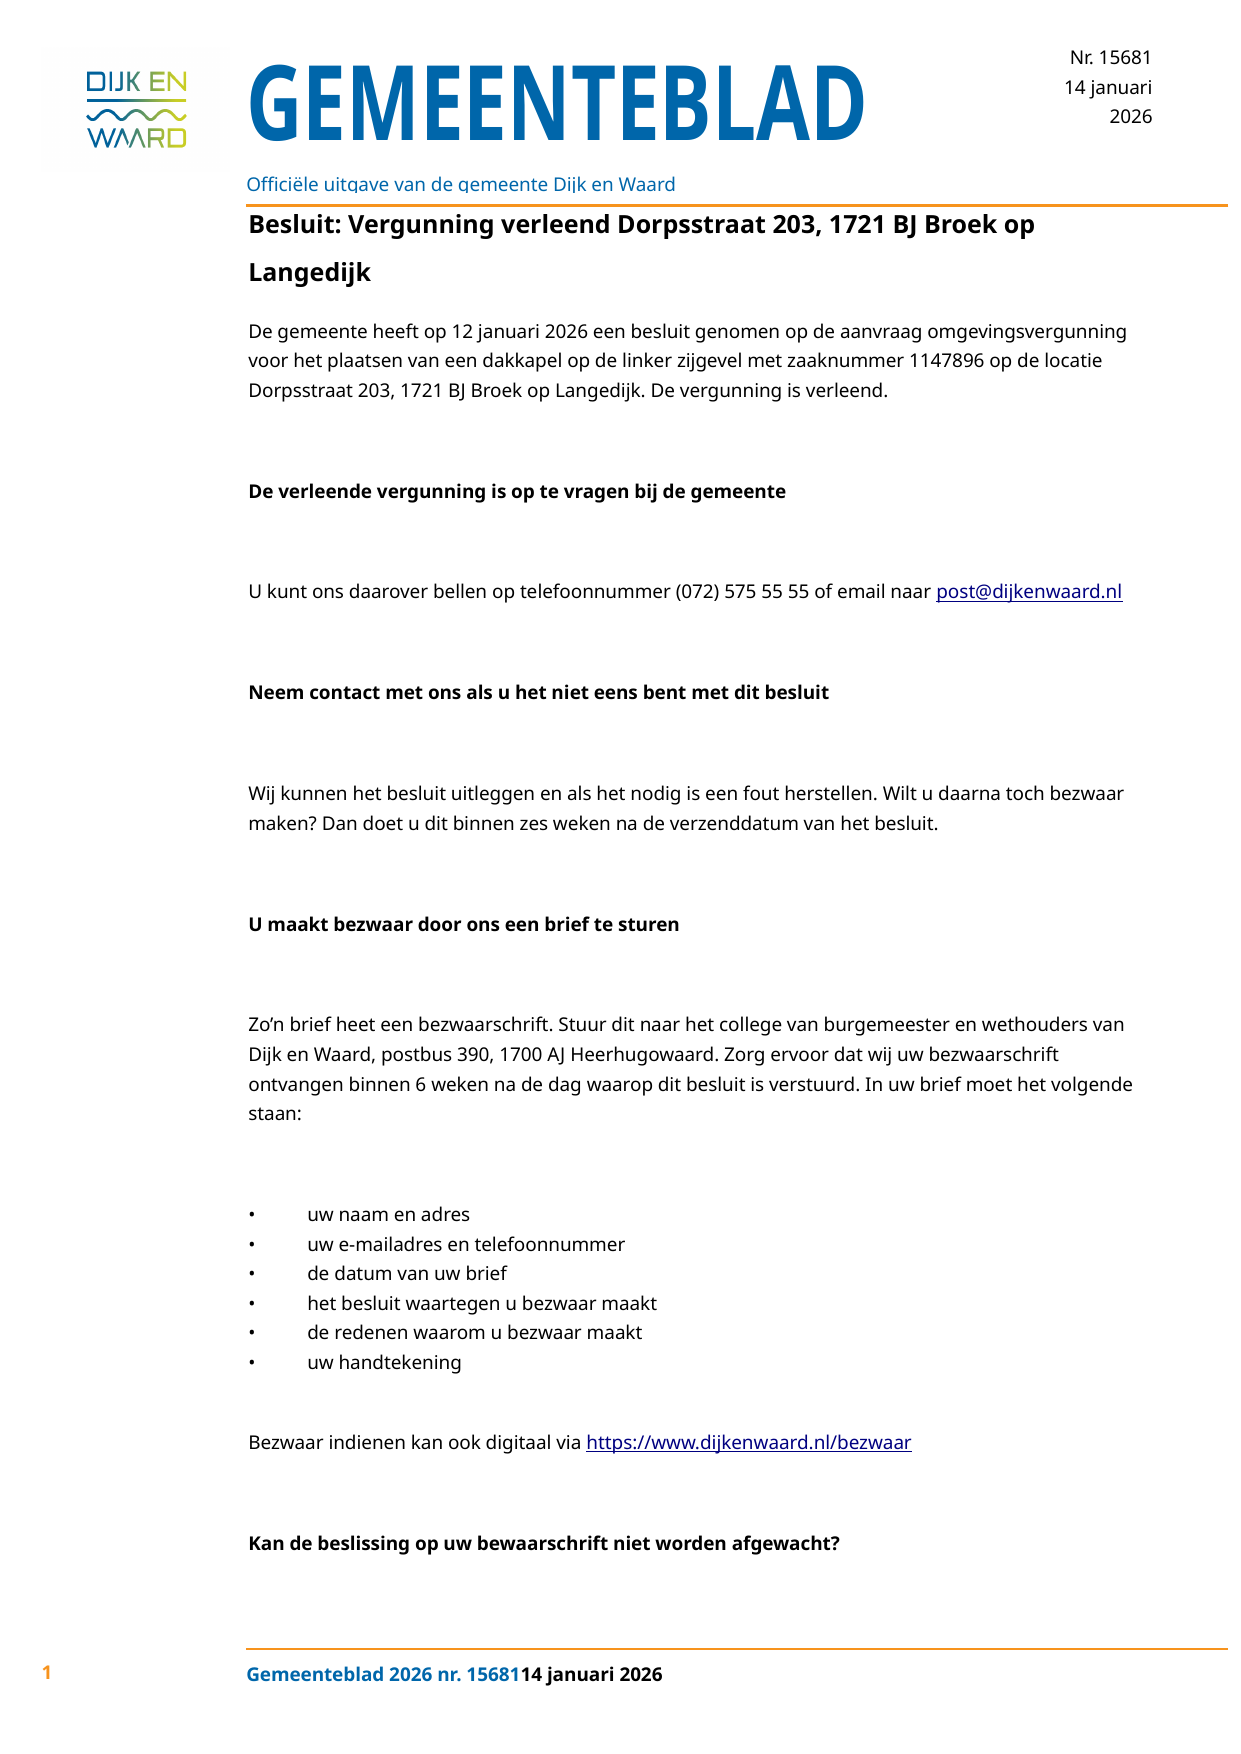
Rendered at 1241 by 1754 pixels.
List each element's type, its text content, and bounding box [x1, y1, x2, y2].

list uw naam en adres [248, 1201, 1152, 1227]
text Zo’n brief heet een bezwaarschrift. Stuur dit naar het college van burgemeester en wethouders van Dijk en Waard, postbus 390, 1700 AJ Heerhugowaard. Zorg ervoor dat wij uw bezwaarschrift ontvangen binnen 6 weken na de dag waarop dit besluit is verstuurd. In uw brief moet het volgende staan: [248, 1012, 1152, 1126]
list de redenen waarom u bezwaar maakt [248, 1319, 1152, 1345]
text Besluit: Vergunning verleend Dorpsstraat 203, 1721 BJ Broek op Langedijk [248, 207, 1152, 288]
text De verleende vergunning is op te vragen bij de gemeente [248, 478, 1152, 504]
text Bezwaar indienen kan ook digitaal via https://www.dijkenwaard.nl/bezwaar [248, 1429, 1152, 1455]
picture [41, 47, 231, 172]
list het besluit waartegen u bezwaar maakt [248, 1290, 1152, 1316]
text De gemeente heeft op 12 januari 2026 een besluit genomen op de aanvraag omgevingsvergunning voor het plaatsen van een dakkapel op de linker zijgevel met zaaknummer 1147896 op de locatie Dorpsstraat 203, 1721 BJ Broek op Langedijk. De vergunning is verleend. [248, 318, 1152, 403]
list de datum van uw brief [248, 1260, 1152, 1286]
text Wij kunnen het besluit uitleggen en als het nodig is een fout herstellen. Wilt u daarna toch bezwaar maken? Dan doet u dit binnen zes weken na de verzenddatum van het besluit. [248, 780, 1152, 836]
list uw e-mailadres en telefoonnummer [248, 1231, 1152, 1257]
list uw handtekening [248, 1349, 1152, 1375]
text Neem contact met ons als u het niet eens bent met dit besluit [248, 679, 1152, 705]
text Kan de beslissing op uw bewaarschrift niet worden afgewacht? [248, 1530, 1152, 1556]
text U maakt bezwaar door ons een brief te sturen [248, 911, 1152, 937]
text U kunt ons daarover bellen op telefoonnummer (072) 575 55 55 of email naar post@dijkenwaard.nl [248, 579, 1152, 604]
